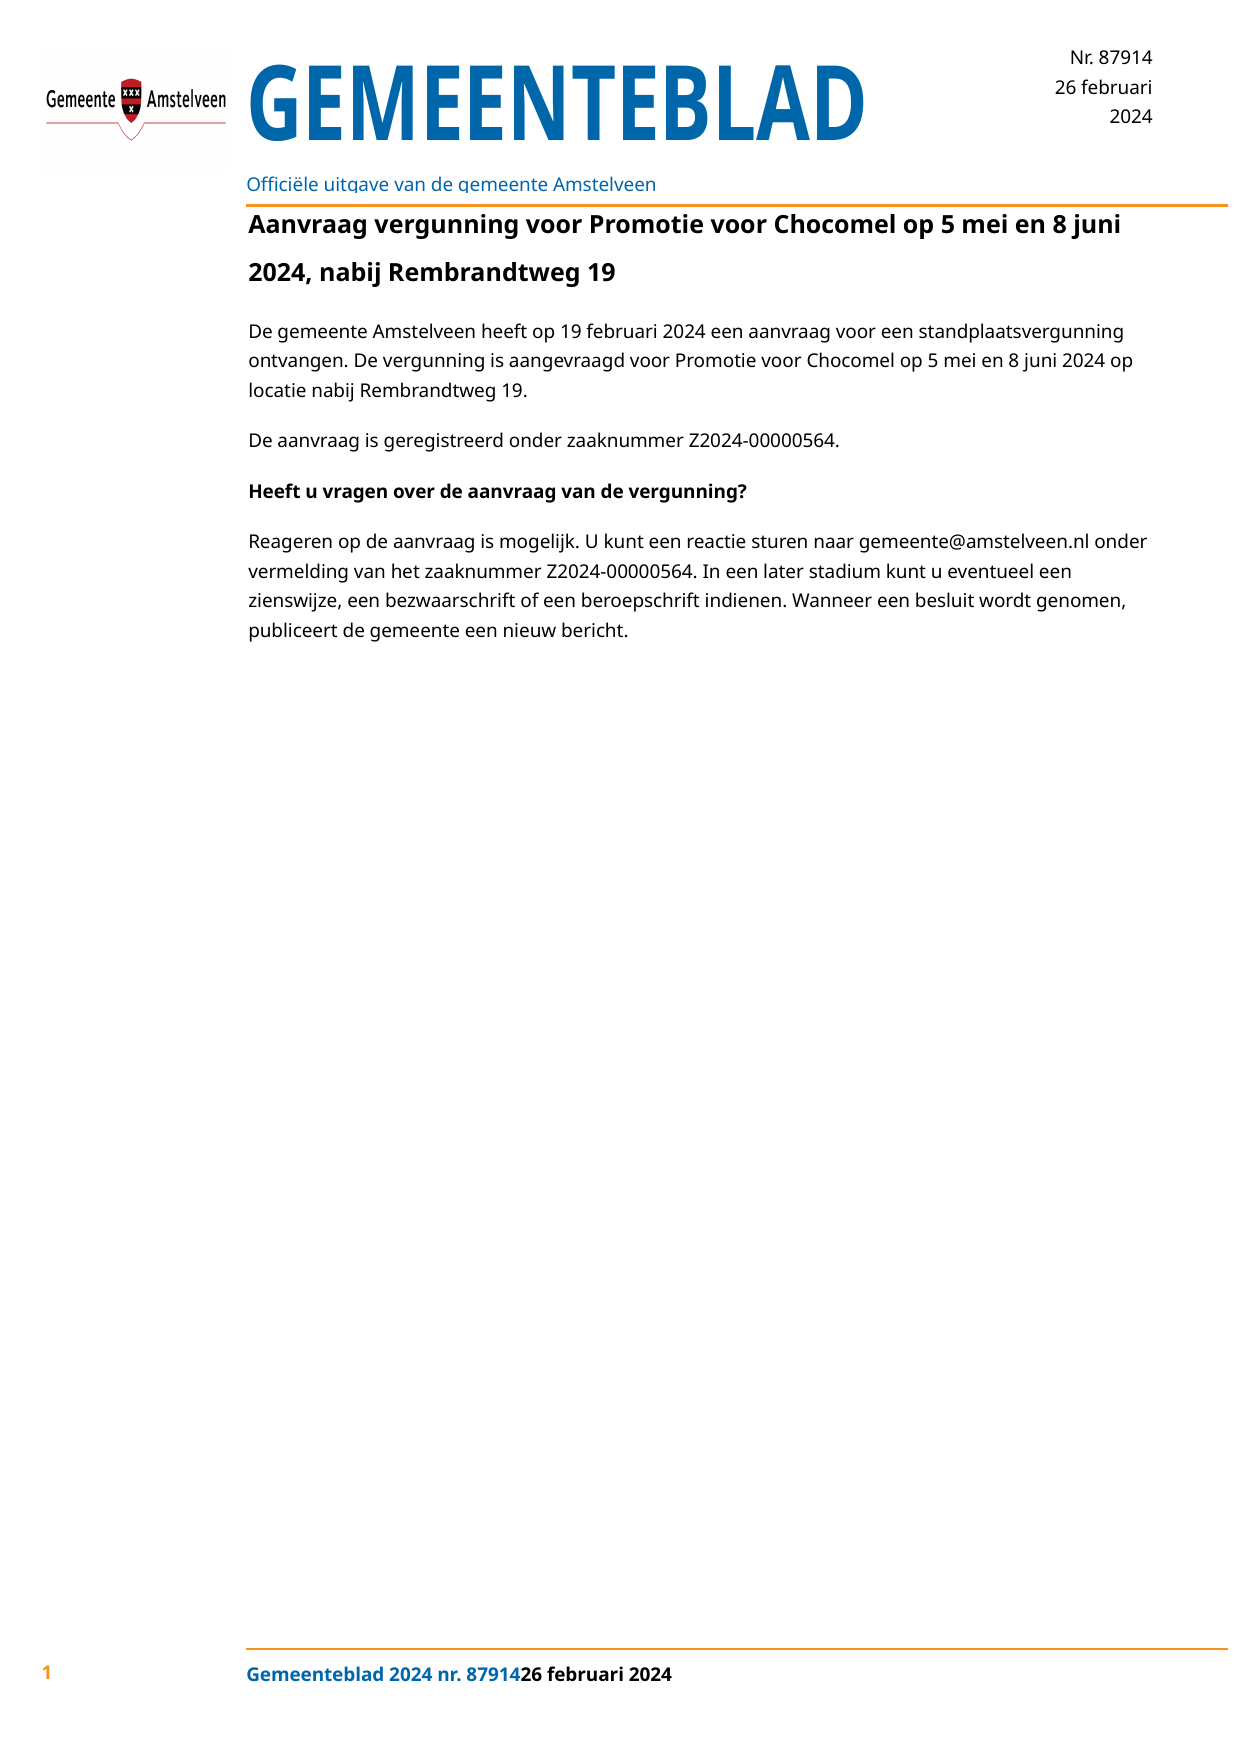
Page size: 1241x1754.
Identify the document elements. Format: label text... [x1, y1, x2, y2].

text Reageren op de aanvraag is mogelijk. U kunt een reactie sturen naar gemeente@amstelveen.nl onder vermelding van het zaaknummer Z2024-00000564. In een later stadium kunt u eventueel een zienswijze, een bezwaarschrift of een beroepschrift indienen. Wanneer een besluit wordt genomen, publiceert de gemeente een nieuw bericht. [248, 528, 1152, 643]
text Heeft u vragen over de aanvraag van de vergunning? [248, 478, 1152, 504]
picture [41, 47, 231, 172]
text De aanvraag is geregistreerd onder zaaknummer Z2024-00000564. [248, 427, 1152, 453]
text Aanvraag vergunning voor Promotie voor Chocomel op 5 mei en 8 juni 2024, nabij Rembrandtweg 19 [248, 207, 1152, 288]
text De gemeente Amstelveen heeft op 19 februari 2024 een aanvraag voor een standplaatsvergunning ontvangen. De vergunning is aangevraagd voor Promotie voor Chocomel op 5 mei en 8 juni 2024 op locatie nabij Rembrandtweg 19. [248, 318, 1152, 403]
